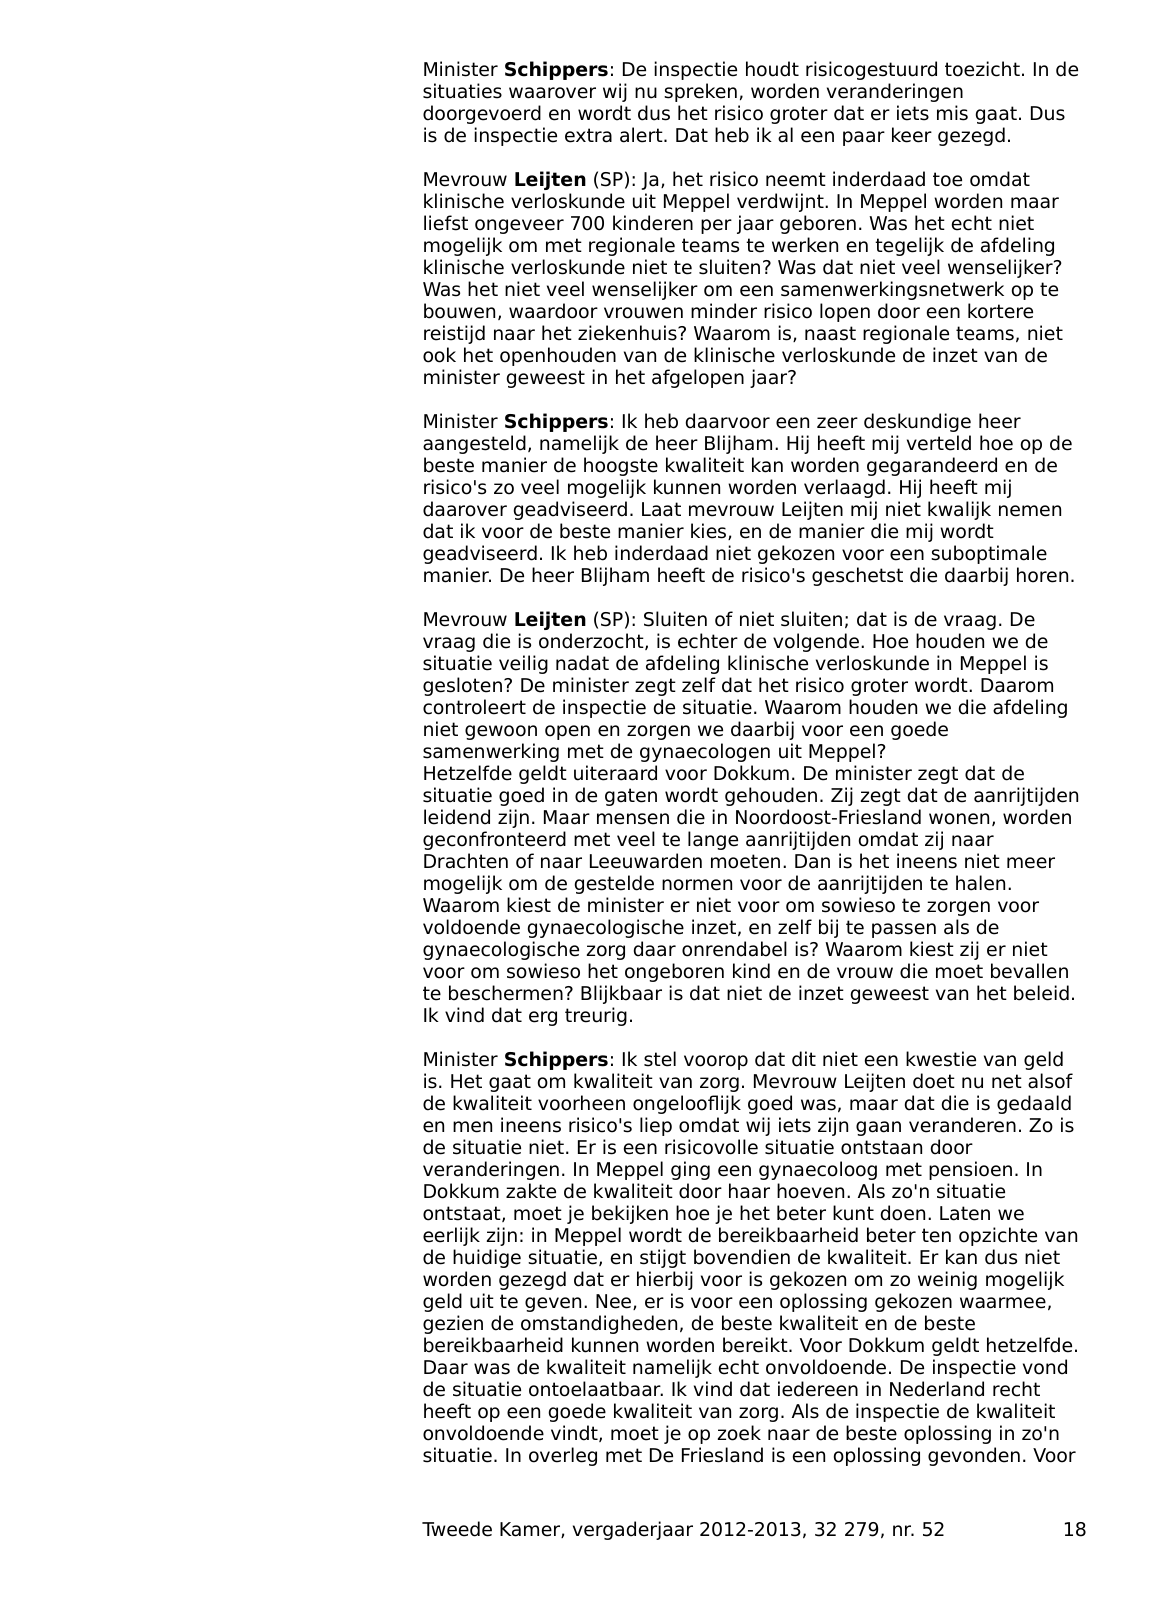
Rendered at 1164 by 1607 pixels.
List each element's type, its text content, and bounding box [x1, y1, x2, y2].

text Hetzelfde geldt uiteraard voor Dokkum. De minister zegt dat de situatie goed in de gaten wordt gehouden. Zij zegt dat de aanrijtijden leidend zijn. Maar mensen die in Noordoost-Friesland wonen, worden geconfronteerd met veel te lange aanrijtijden omdat zij naar Drachten of naar Leeuwarden moeten. Dan is het ineens niet meer mogelijk om de gestelde normen voor de aanrijtijden te halen. Waarom kiest de minister er niet voor om sowieso te zorgen voor voldoende gynaecologische inzet, en zelf bij te passen als de gynaecologische zorg daar onrendabel is? Waarom kiest zij er niet voor om sowieso het ongeboren kind en de vrouw die moet bevallen te beschermen? Blijkbaar is dat niet de inzet geweest van het beleid. Ik vind dat erg treurig. [422, 763, 1087, 1027]
text Minister Schippers: De inspectie houdt risicogestuurd toezicht. In de situaties waarover wij nu spreken, worden veranderingen doorgevoerd en wordt dus het risico groter dat er iets mis gaat. Dus is de inspectie extra alert. Dat heb ik al een paar keer gezegd. [422, 59, 1087, 147]
text Minister Schippers: Ik heb daarvoor een zeer deskundige heer aangesteld, namelijk de heer Blijham. Hij heeft mij verteld hoe op de beste manier de hoogste kwaliteit kan worden gegarandeerd en de risico's zo veel mogelijk kunnen worden verlaagd. Hij heeft mij daarover geadviseerd. Laat mevrouw Leijten mij niet kwalijk nemen dat ik voor de beste manier kies, en de manier die mij wordt geadviseerd. Ik heb inderdaad niet gekozen voor een suboptimale manier. De heer Blijham heeft de risico's geschetst die daarbij horen. [422, 411, 1087, 587]
text Minister Schippers: Ik stel voorop dat dit niet een kwestie van geld is. Het gaat om kwaliteit van zorg. Mevrouw Leijten doet nu net alsof de kwaliteit voorheen ongelooflijk goed was, maar dat die is gedaald en men ineens risico's liep omdat wij iets zijn gaan veranderen. Zo is de situatie niet. Er is een risicovolle situatie ontstaan door veranderingen. In Meppel ging een gynaecoloog met pensioen. In Dokkum zakte de kwaliteit door haar hoeven. Als zo'n situatie ontstaat, moet je bekijken hoe je het beter kunt doen. Laten we eerlijk zijn: in Meppel wordt de bereikbaarheid beter ten opzichte van de huidige situatie, en stijgt bovendien de kwaliteit. Er kan dus niet worden gezegd dat er hierbij voor is gekozen om zo weinig mogelijk geld uit te geven. Nee, er is voor een oplossing gekozen waarmee, gezien de omstandigheden, de beste kwaliteit en de beste bereikbaarheid kunnen worden bereikt. Voor Dokkum geldt hetzelfde. Daar was de kwaliteit namelijk echt onvoldoende. De inspectie vond de situatie ontoelaatbaar. Ik vind dat iedereen in Nederland recht heeft op een goede kwaliteit van zorg. Als de inspectie de kwaliteit onvoldoende vindt, moet je op zoek naar de beste oplossing in zo'n situatie. In overleg met De Friesland is een oplossing gevonden. Voor [422, 1049, 1087, 1467]
text Mevrouw Leijten (SP): Ja, het risico neemt inderdaad toe omdat klinische verloskunde uit Meppel verdwijnt. In Meppel worden maar liefst ongeveer 700 kinderen per jaar geboren. Was het echt niet mogelijk om met regionale teams te werken en tegelijk de afdeling klinische verloskunde niet te sluiten? Was dat niet veel wenselijker? Was het niet veel wenselijker om een samenwerkingsnetwerk op te bouwen, waardoor vrouwen minder risico lopen door een kortere reistijd naar het ziekenhuis? Waarom is, naast regionale teams, niet ook het openhouden van de klinische verloskunde de inzet van de minister geweest in het afgelopen jaar? [422, 169, 1087, 389]
text Mevrouw Leijten (SP): Sluiten of niet sluiten; dat is de vraag. De vraag die is onderzocht, is echter de volgende. Hoe houden we de situatie veilig nadat de afdeling klinische verloskunde in Meppel is gesloten? De minister zegt zelf dat het risico groter wordt. Daarom controleert de inspectie de situatie. Waarom houden we die afdeling niet gewoon open en zorgen we daarbij voor een goede samenwerking met de gynaecologen uit Meppel? [422, 609, 1087, 763]
